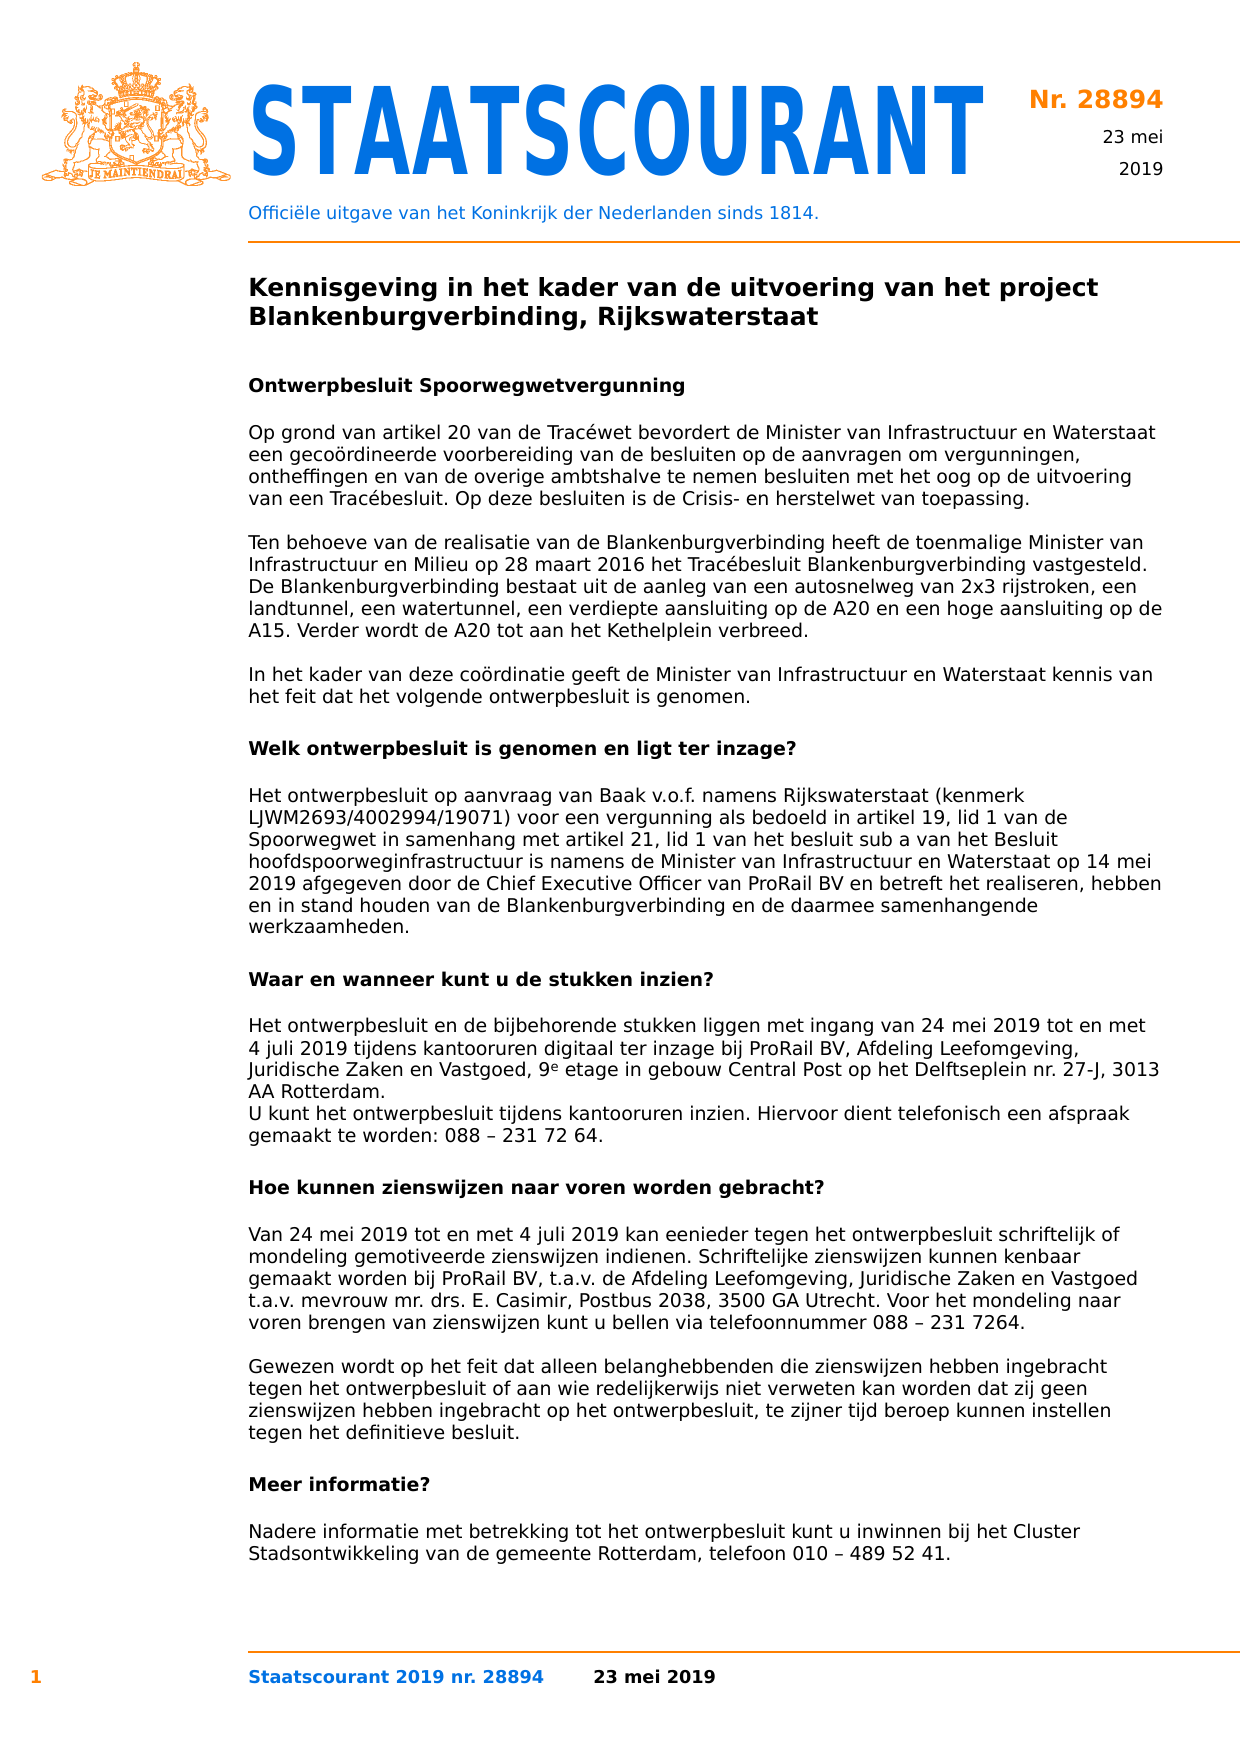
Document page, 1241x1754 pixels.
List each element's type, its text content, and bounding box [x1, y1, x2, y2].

text Het ontwerpbesluit en de bijbehorende stukken liggen met ingang van 24 mei 2019 tot en met 4 juli 2019 tijdens kantooruren digitaal ter inzage bij ProRail BV, Afdeling Leefomgeving, Juridische Zaken en Vastgoed, 9e etage in gebouw Central Post op het Delftseplein nr. 27-J, 3013 AA Rotterdam. [248, 1015, 1163, 1103]
subtitle Hoe kunnen zienswijzen naar voren worden gebracht? [248, 1177, 1163, 1199]
table_cell Officiële uitgave van het Koninkrijk der Nederlanden sinds 1814. [248, 203, 1240, 241]
text Nadere informatie met betrekking tot het ontwerpbesluit kunt u inwinnen bij het Cluster Stadsontwikkeling van de gemeente Rotterdam, telefoon 010 – 489 52 41. [248, 1521, 1163, 1565]
subtitle Waar en wanneer kunt u de stukken inzien? [248, 968, 1163, 990]
text Ten behoeve van de realisatie van de Blankenburgverbinding heeft de toenmalige Minister van Infrastructuur en Milieu op 28 maart 2016 het Tracébesluit Blankenburgverbinding vastgesteld. De Blankenburgverbinding bestaat uit de aanleg van een autosnelweg van 2x3 rijstroken, een landtunnel, een watertunnel, een verdiepte aansluiting op de A20 en een hoge aansluiting op de A15. Verder wordt de A20 tot aan het Kethelplein verbreed. [248, 532, 1163, 642]
table_cell 23 mei [998, 121, 1240, 153]
text Het ontwerpbesluit op aanvraag van Baak v.o.f. namens Rijkswaterstaat (kenmerk LJWM2693/4002994/19071) voor een vergunning als bedoeld in artikel 19, lid 1 van de Spoorwegwet in samenhang met artikel 21, lid 1 van het besluit sub a van het Besluit hoofdspoorweginfrastructuur is namens de Minister van Infrastructuur en Waterstaat op 14 mei 2019 afgegeven door de Chief Executive Officer van ProRail BV en betreft het realiseren, hebben en in stand houden van de Blankenburgverbinding en de daarmee samenhangende werkzaamheden. [248, 784, 1163, 938]
table_header Nr. 28894 [998, 62, 1240, 121]
text Op grond van artikel 20 van de Tracéwet bevordert de Minister van Infrastructuur en Waterstaat een gecoördineerde voorbereiding van de besluiten op de aanvragen om vergunningen, ontheffingen en van de overige ambtshalve te nemen besluiten met het oog op de uitvoering van een Tracébesluit. Op deze besluiten is de Crisis- en herstelwet van toepassing. [248, 422, 1163, 510]
text U kunt het ontwerpbesluit tijdens kantooruren inzien. Hiervoor dient telefonisch een afspraak gemaakt te worden: 088 – 231 72 64. [248, 1103, 1163, 1147]
subtitle Meer informatie? [248, 1474, 1163, 1496]
table_cell 2019 [998, 153, 1240, 203]
subtitle Welk ontwerpbesluit is genomen en ligt ter inzage? [248, 738, 1163, 759]
table_header [25, 62, 248, 241]
text Gewezen wordt op het feit dat alleen belanghebbenden die zienswijzen hebben ingebracht tegen het ontwerpbesluit of aan wie redelijkerwijs niet verweten kan worden dat zij geen zienswijzen hebben ingebracht op het ontwerpbesluit, te zijner tijd beroep kunnen instellen tegen het definitieve besluit. [248, 1356, 1163, 1444]
text Van 24 mei 2019 tot en met 4 juli 2019 kan eenieder tegen het ontwerpbesluit schriftelijk of mondeling gemotiveerde zienswijzen indienen. Schriftelijke zienswijzen kunnen kenbaar gemaakt worden bij ProRail BV, t.a.v. de Afdeling Leefomgeving, Juridische Zaken en Vastgoed t.a.v. mevrouw mr. drs. E. Casimir, Postbus 2038, 3500 GA Utrecht. Voor het mondeling naar voren brengen van zienswijzen kunt u bellen via telefoonnummer 088 – 231 7264. [248, 1224, 1163, 1334]
table_header STAATSCOURANT [248, 62, 998, 203]
subtitle Kennisgeving in het kader van de uitvoering van het project Blankenburgverbinding, Rijkswaterstaat [248, 273, 1163, 331]
picture [41, 62, 231, 186]
subtitle Ontwerpbesluit Spoorwegwetvergunning [248, 375, 1163, 397]
text In het kader van deze coördinatie geeft de Minister van Infrastructuur en Waterstaat kennis van het feit dat het volgende ontwerpbesluit is genomen. [248, 664, 1163, 708]
